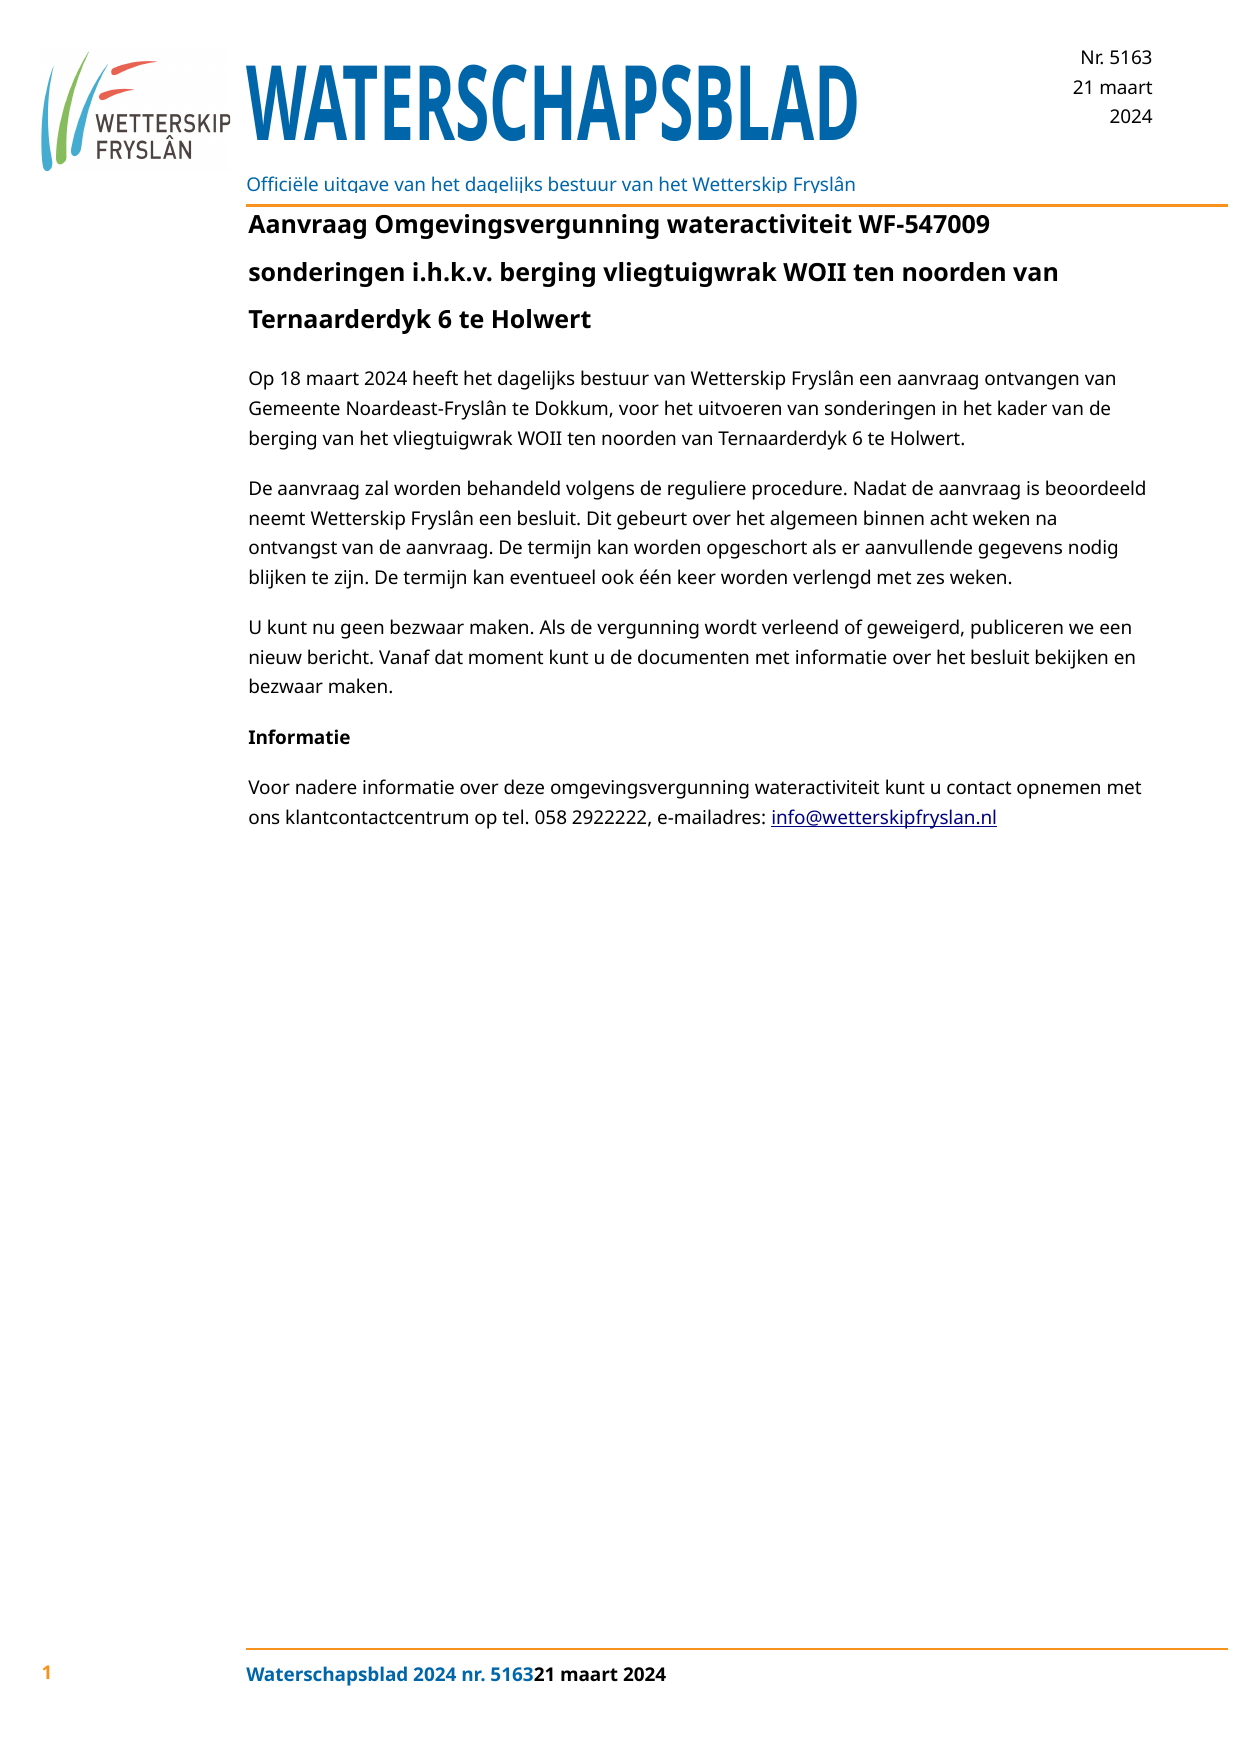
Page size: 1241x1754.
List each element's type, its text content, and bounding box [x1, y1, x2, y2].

text Informatie [248, 724, 1152, 749]
text Voor nadere informatie over deze omgevingsvergunning wateractiviteit kunt u contact opnemen met ons klantcontactcentrum op tel. 058 2922222, e-mailadres: info@wetterskipfryslan.nl [248, 774, 1152, 829]
text Aanvraag Omgevingsvergunning wateractiviteit WF-547009 sonderingen i.h.k.v. berging vliegtuigwrak WOII ten noorden van Ternaarderdyk 6 te Holwert [248, 207, 1152, 336]
text U kunt nu geen bezwaar maken. Als de vergunning wordt verleend of geweigerd, publiceren we een nieuw bericht. Vanaf dat moment kunt u de documenten met informatie over het besluit bekijken en bezwaar maken. [248, 614, 1152, 699]
picture [41, 47, 231, 172]
text De aanvraag zal worden behandeld volgens de reguliere procedure. Nadat de aanvraag is beoordeeld neemt Wetterskip Fryslân een besluit. Dit gebeurt over het algemeen binnen acht weken na ontvangst van de aanvraag. De termijn kan worden opgeschort als er aanvullende gegevens nodig blijken te zijn. De termijn kan eventueel ook één keer worden verlengd met zes weken. [248, 475, 1152, 589]
text Op 18 maart 2024 heeft het dagelijks bestuur van Wetterskip Fryslân een aanvraag ontvangen van Gemeente Noardeast-Fryslân te Dokkum, voor het uitvoeren van sonderingen in het kader van de berging van het vliegtuigwrak WOII ten noorden van Ternaarderdyk 6 te Holwert. [248, 366, 1152, 450]
